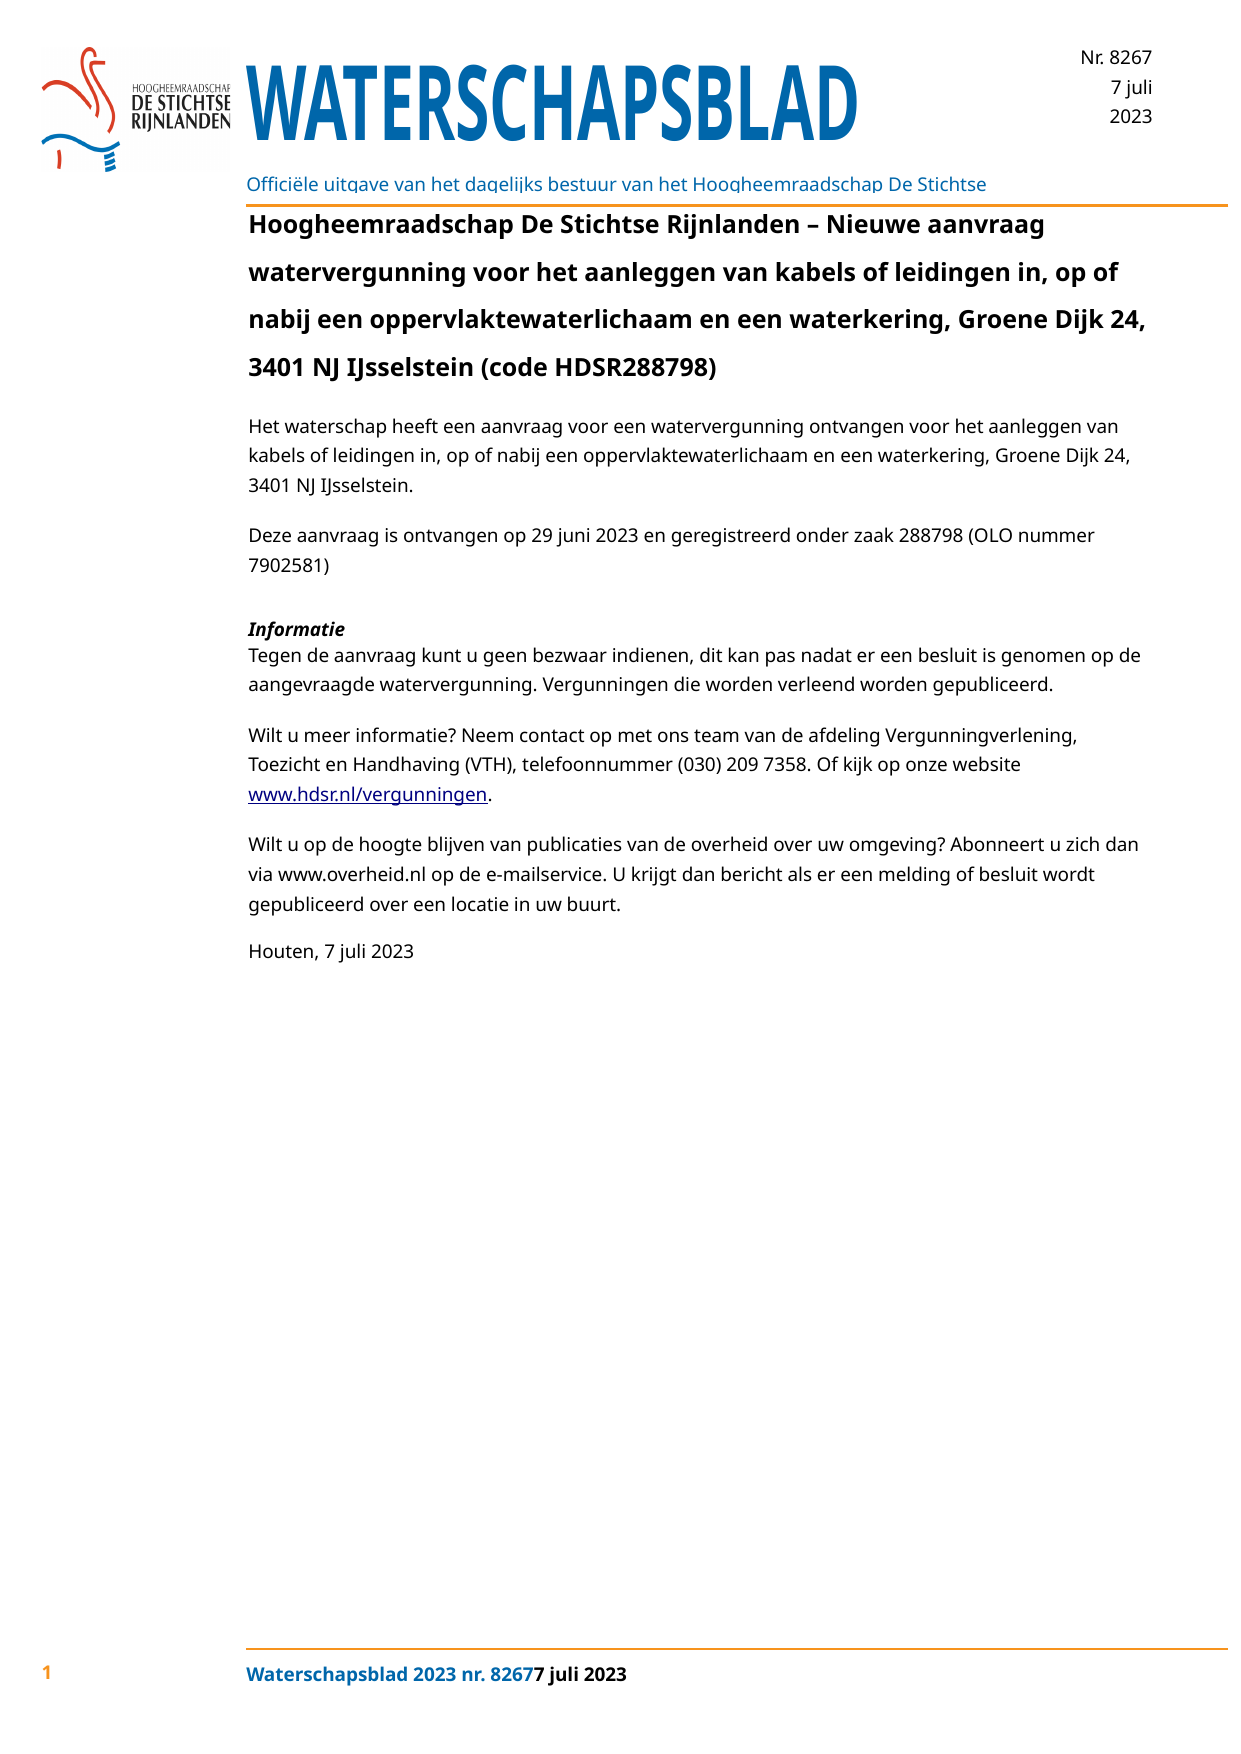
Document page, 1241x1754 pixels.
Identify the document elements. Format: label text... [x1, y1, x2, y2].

text Tegen de aanvraag kunt u geen bezwaar indienen, dit kan pas nadat er een besluit is genomen op de aangevraagde watervergunning. Vergunningen die worden verleend worden gepubliceerd. [248, 642, 1152, 697]
text Wilt u meer informatie? Neem contact op met ons team van de afdeling Vergunningverlening, Toezicht en Handhaving (VTH), telefoonnummer (030) 209 7358. Of kijk op onze website www.hdsr.nl/vergunningen. [248, 722, 1152, 807]
text Wilt u op de hoogte blijven van publicaties van de overheid over uw omgeving? Abonneert u zich dan via www.overheid.nl op de e-mailservice. U krijgt dan bericht als er een melding of besluit wordt gepubliceerd over een locatie in uw buurt. [248, 832, 1152, 916]
text Het waterschap heeft een aanvraag voor een watervergunning ontvangen voor het aanleggen van kabels of leidingen in, op of nabij een oppervlaktewaterlichaam en een waterkering, Groene Dijk 24, 3401 NJ IJsselstein. [248, 413, 1152, 498]
text Informatie [248, 616, 1152, 642]
text Hoogheemraadschap De Stichtse Rijnlanden – Nieuwe aanvraag watervergunning voor het aanleggen van kabels of leidingen in, op of nabij een oppervlaktewaterlichaam en een waterkering, Groene Dijk 24, 3401 NJ IJsselstein (code HDSR288798) [248, 207, 1152, 384]
picture [41, 47, 231, 172]
text Deze aanvraag is ontvangen op 29 juni 2023 en geregistreerd onder zaak 288798 (OLO nummer 7902581) [248, 523, 1152, 578]
text Houten, 7 juli 2023 [248, 938, 1152, 964]
